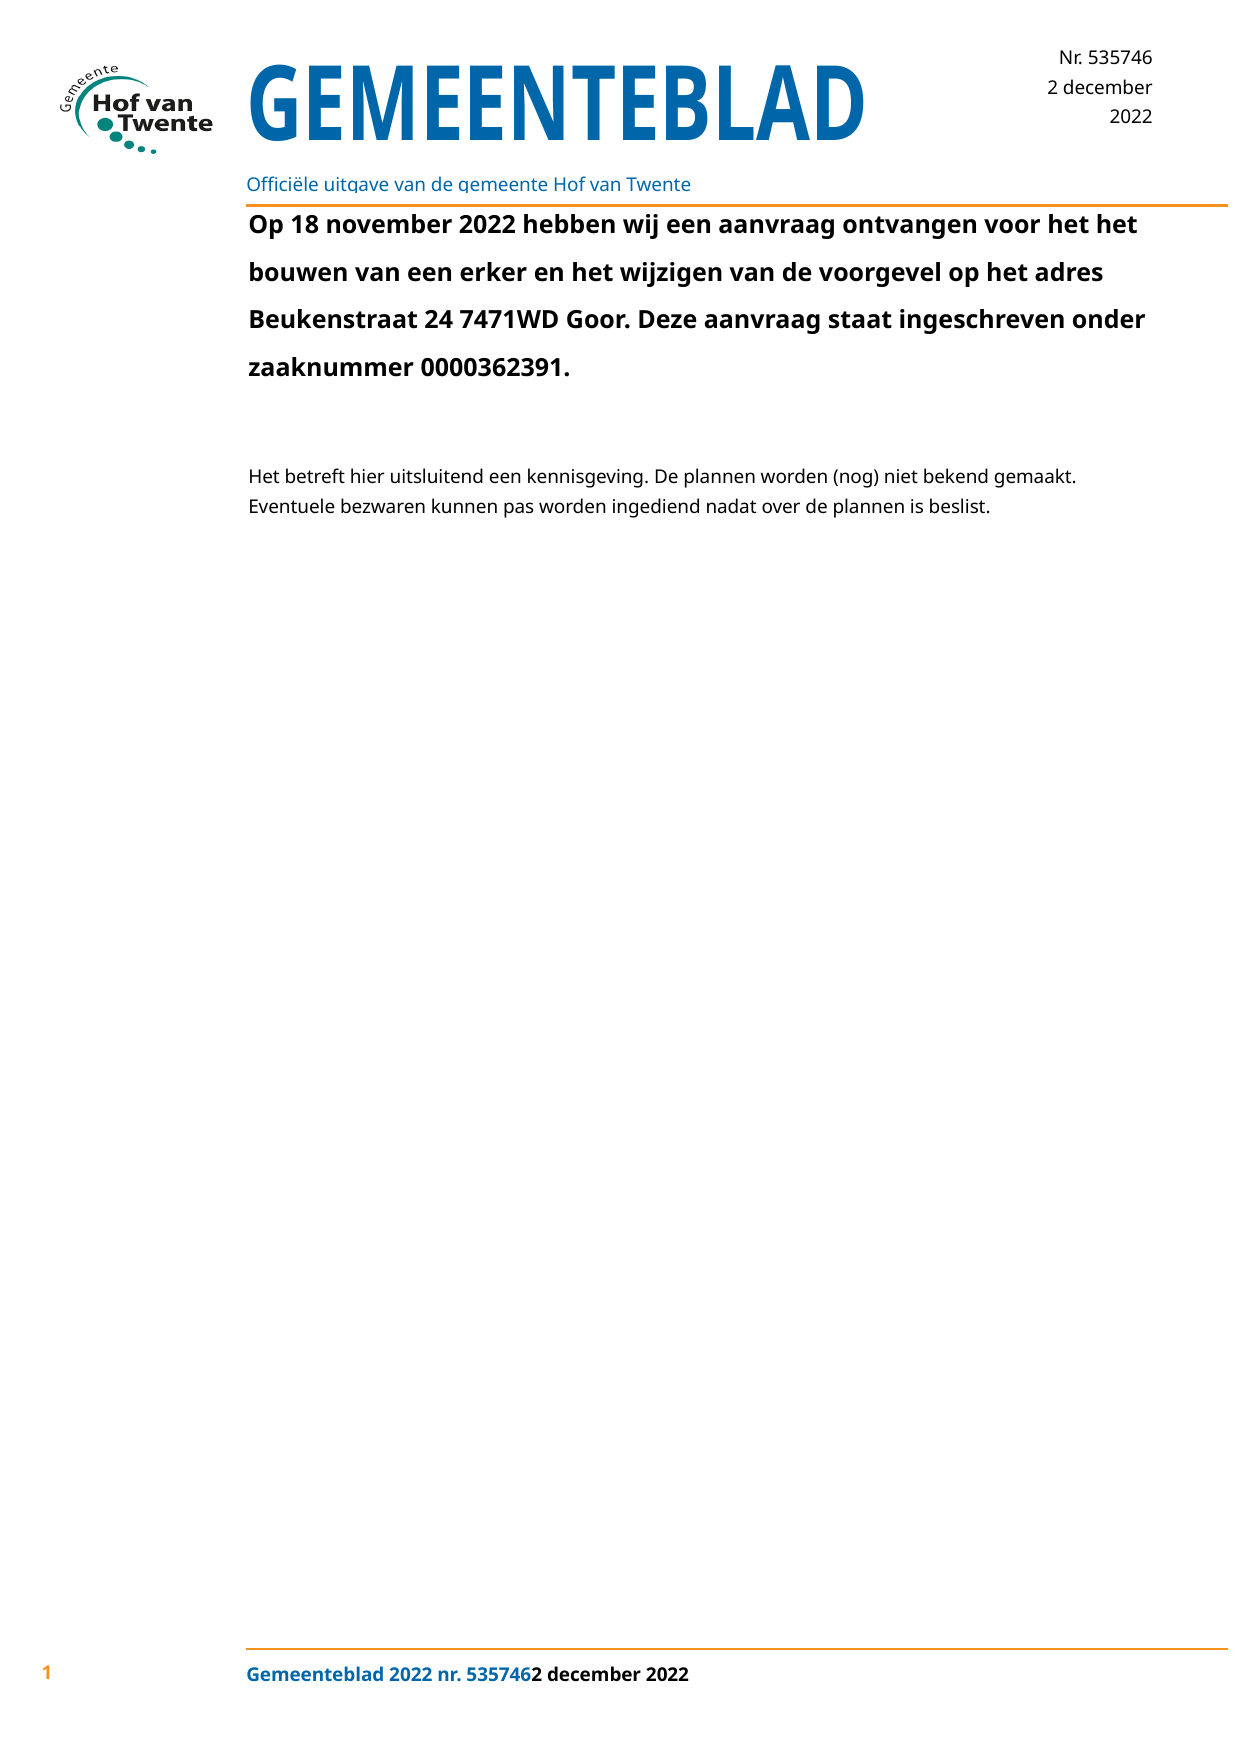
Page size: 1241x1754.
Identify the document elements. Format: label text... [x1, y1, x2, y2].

text Het betreft hier uitsluitend een kennisgeving. De plannen worden (nog) niet bekend gemaakt. Eventuele bezwaren kunnen pas worden ingediend nadat over de plannen is beslist. [248, 463, 1152, 519]
text Op 18 november 2022 hebben wij een aanvraag ontvangen voor het het bouwen van een erker en het wijzigen van de voorgevel op het adres Beukenstraat 24 7471WD Goor. Deze aanvraag staat ingeschreven onder zaaknummer 0000362391. [248, 207, 1152, 384]
picture [41, 47, 231, 172]
